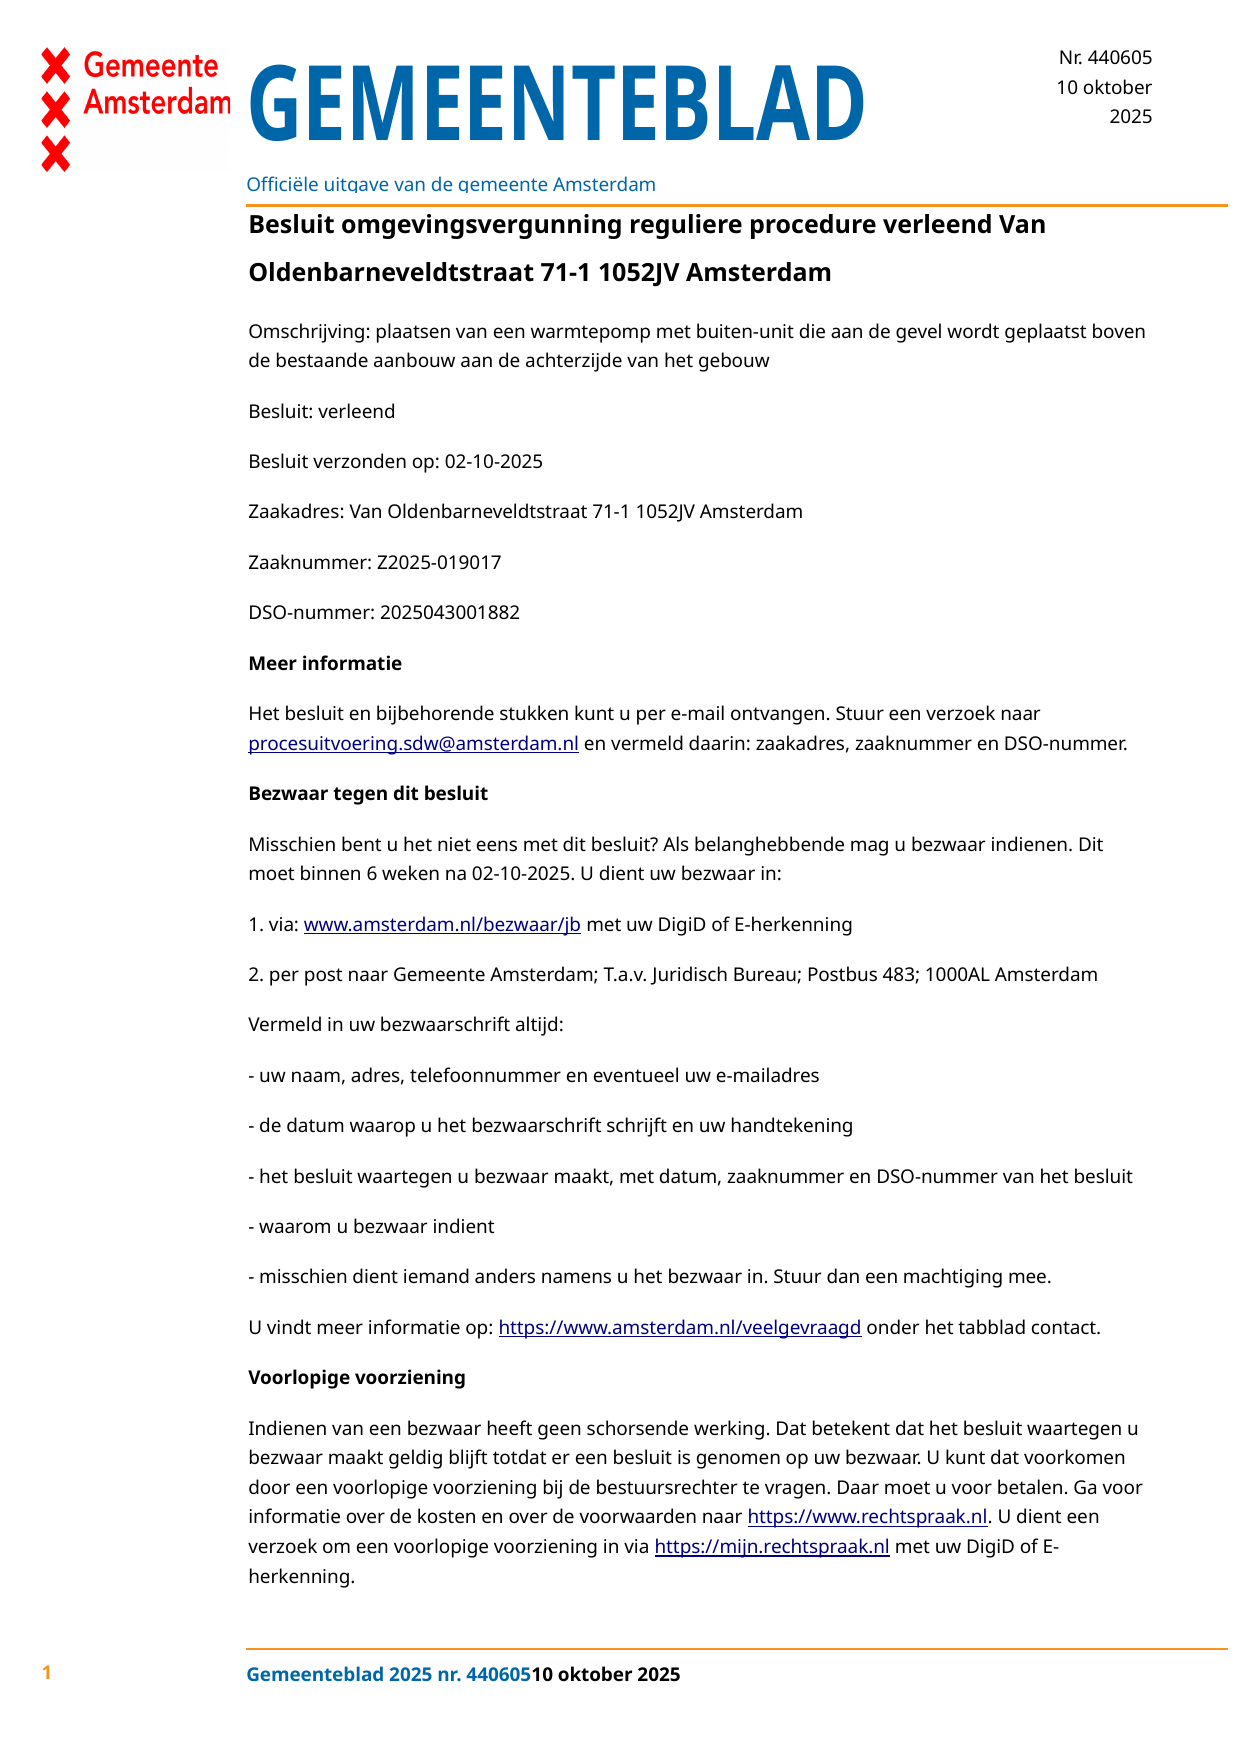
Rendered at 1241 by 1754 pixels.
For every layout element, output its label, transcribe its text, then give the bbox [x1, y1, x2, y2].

text Voorlopige voorziening [248, 1364, 1152, 1390]
text Misschien bent u het niet eens met dit besluit? Als belanghebbende mag u bezwaar indienen. Dit moet binnen 6 weken na 02-10-2025. U dient uw bezwaar in: [248, 831, 1152, 886]
text Vermeld in uw bezwaarschrift altijd: [248, 1012, 1152, 1037]
text Besluit: verleend [248, 398, 1152, 424]
text Besluit verzonden op: 02-10-2025 [248, 448, 1152, 474]
text Zaakadres: Van Oldenbarneveldtstraat 71-1 1052JV Amsterdam [248, 499, 1152, 524]
text Omschrijving: plaatsen van een warmtepomp met buiten-unit die aan de gevel wordt geplaatst boven de bestaande aanbouw aan de achterzijde van het gebouw [248, 318, 1152, 373]
text Meer informatie [248, 650, 1152, 676]
text Indienen van een bezwaar heeft geen schorsende werking. Dat betekent dat het besluit waartegen u bezwaar maakt geldig blijft totdat er een besluit is genomen op uw bezwaar. U kunt dat voorkomen door een voorlopige voorziening bij de bestuursrechter te vragen. Daar moet u voor betalen. Ga voor informatie over de kosten en over de voorwaarden naar https://www.rechtspraak.nl. U dient een verzoek om een voorlopige voorziening in via https://mijn.rechtspraak.nl met uw DigiD of E-herkenning. [248, 1415, 1152, 1589]
text - het besluit waartegen u bezwaar maakt, met datum, zaaknummer en DSO-nummer van het besluit [248, 1163, 1152, 1189]
text Zaaknummer: Z2025-019017 [248, 549, 1152, 575]
text Bezwaar tegen dit besluit [248, 780, 1152, 806]
text - waarom u bezwaar indient [248, 1213, 1152, 1239]
text U vindt meer informatie op: https://www.amsterdam.nl/veelgevraagd onder het tabblad contact. [248, 1314, 1152, 1340]
text DSO-nummer: 2025043001882 [248, 599, 1152, 625]
text - de datum waarop u het bezwaarschrift schrijft en uw handtekening [248, 1112, 1152, 1138]
text Het besluit en bijbehorende stukken kunt u per e-mail ontvangen. Stuur een verzoek naar procesuitvoering.sdw@amsterdam.nl en vermeld daarin: zaakadres, zaaknummer en DSO-nummer. [248, 700, 1152, 756]
text - misschien dient iemand anders namens u het bezwaar in. Stuur dan een machtiging mee. [248, 1264, 1152, 1289]
text Besluit omgevingsvergunning reguliere procedure verleend Van Oldenbarneveldtstraat 71-1 1052JV Amsterdam [248, 207, 1152, 288]
text 2. per post naar Gemeente Amsterdam; T.a.v. Juridisch Bureau; Postbus 483; 1000AL Amsterdam [248, 961, 1152, 987]
text 1. via: www.amsterdam.nl/bezwaar/jb met uw DigiD of E-herkenning [248, 911, 1152, 937]
picture [41, 47, 231, 172]
text - uw naam, adres, telefoonnummer en eventueel uw e-mailadres [248, 1062, 1152, 1088]
